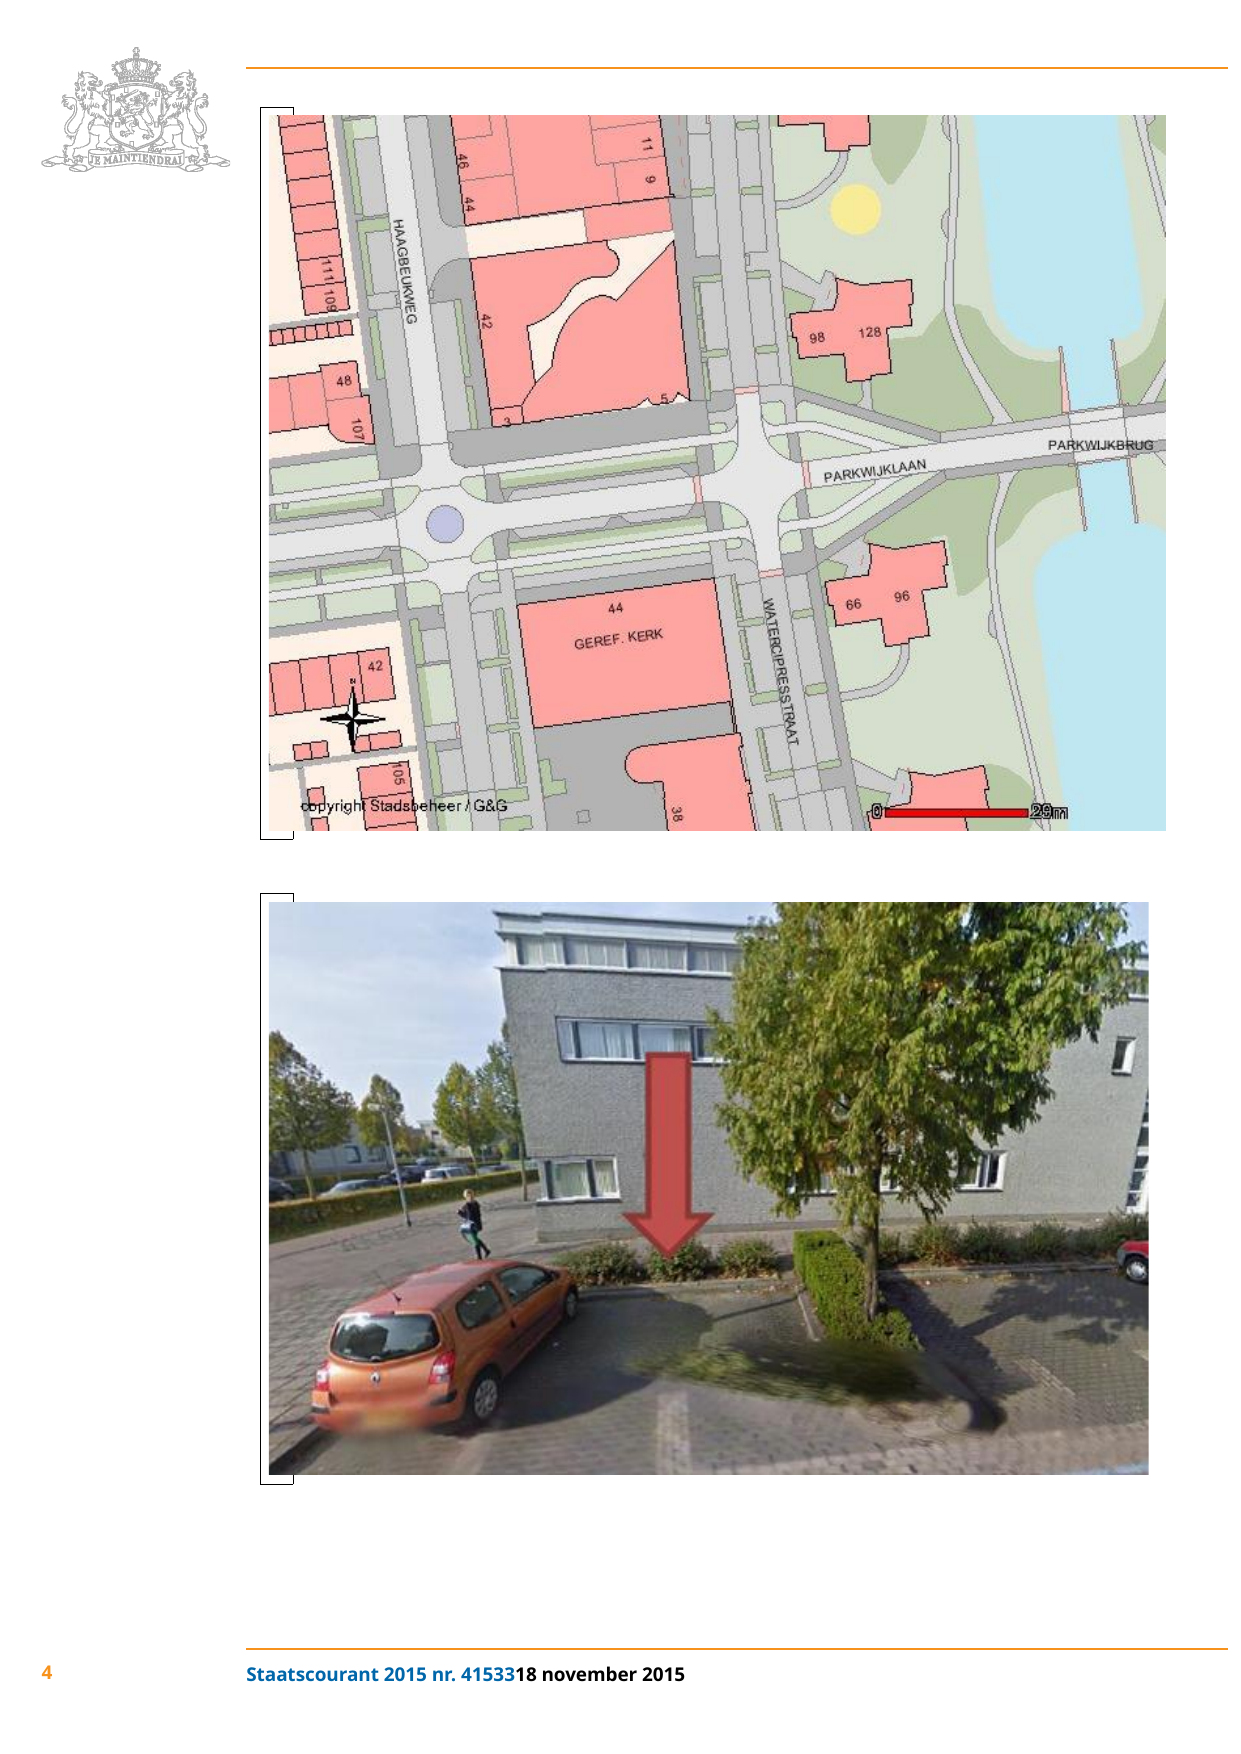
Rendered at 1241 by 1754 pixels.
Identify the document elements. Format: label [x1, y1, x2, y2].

picture [268, 902, 1149, 1475]
picture [268, 115, 1166, 831]
picture [41, 47, 231, 172]
